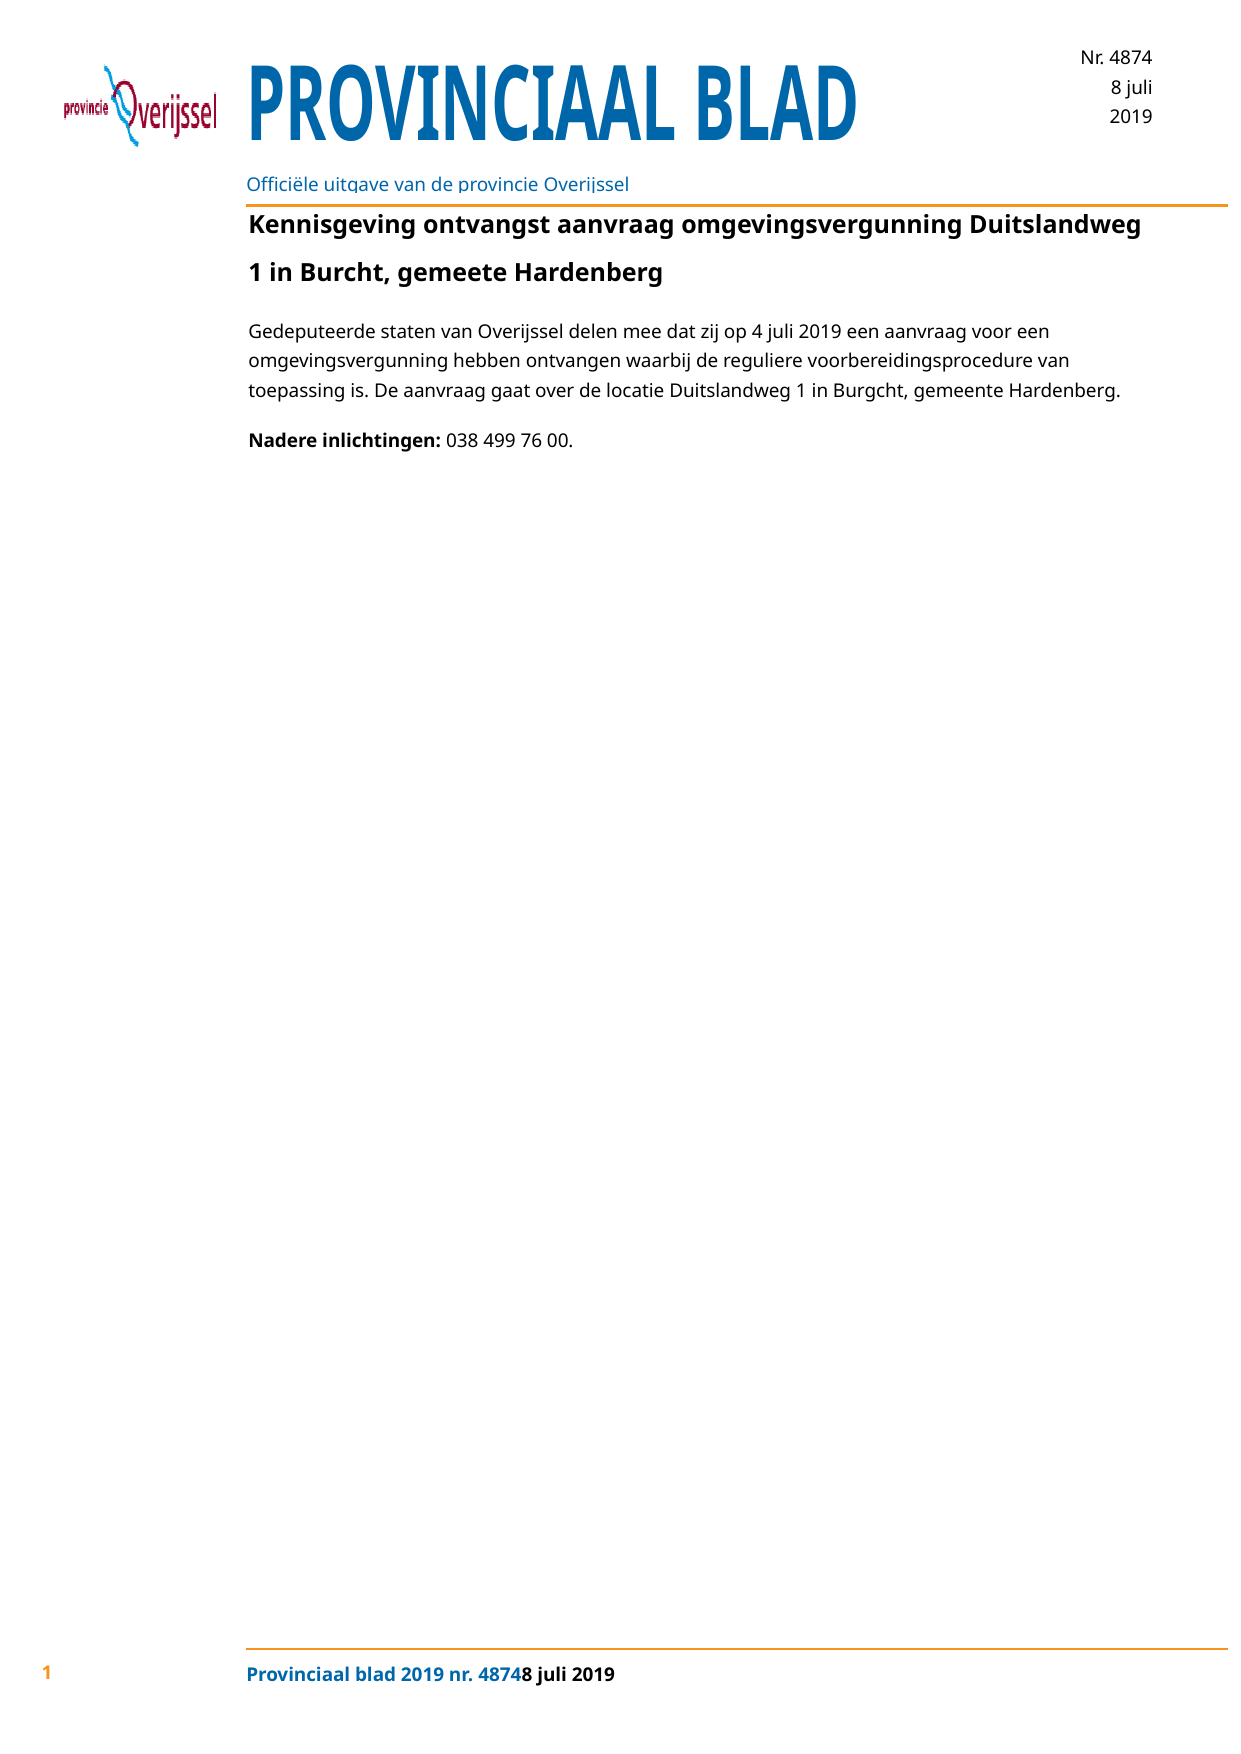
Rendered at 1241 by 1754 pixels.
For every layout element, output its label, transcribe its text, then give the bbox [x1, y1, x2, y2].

text Gedeputeerde staten van Overijssel delen mee dat zij op 4 juli 2019 een aanvraag voor een omgevingsvergunning hebben ontvangen waarbij de reguliere voorbereidingsprocedure van toepassing is. De aanvraag gaat over de locatie Duitslandweg 1 in Burgcht, gemeente Hardenberg. [248, 318, 1152, 403]
picture [41, 47, 231, 172]
text Kennisgeving ontvangst aanvraag omgevingsvergunning Duitslandweg 1 in Burcht, gemeete Hardenberg [248, 207, 1152, 288]
text Nadere inlichtingen: 038 499 76 00. [248, 427, 1152, 453]
